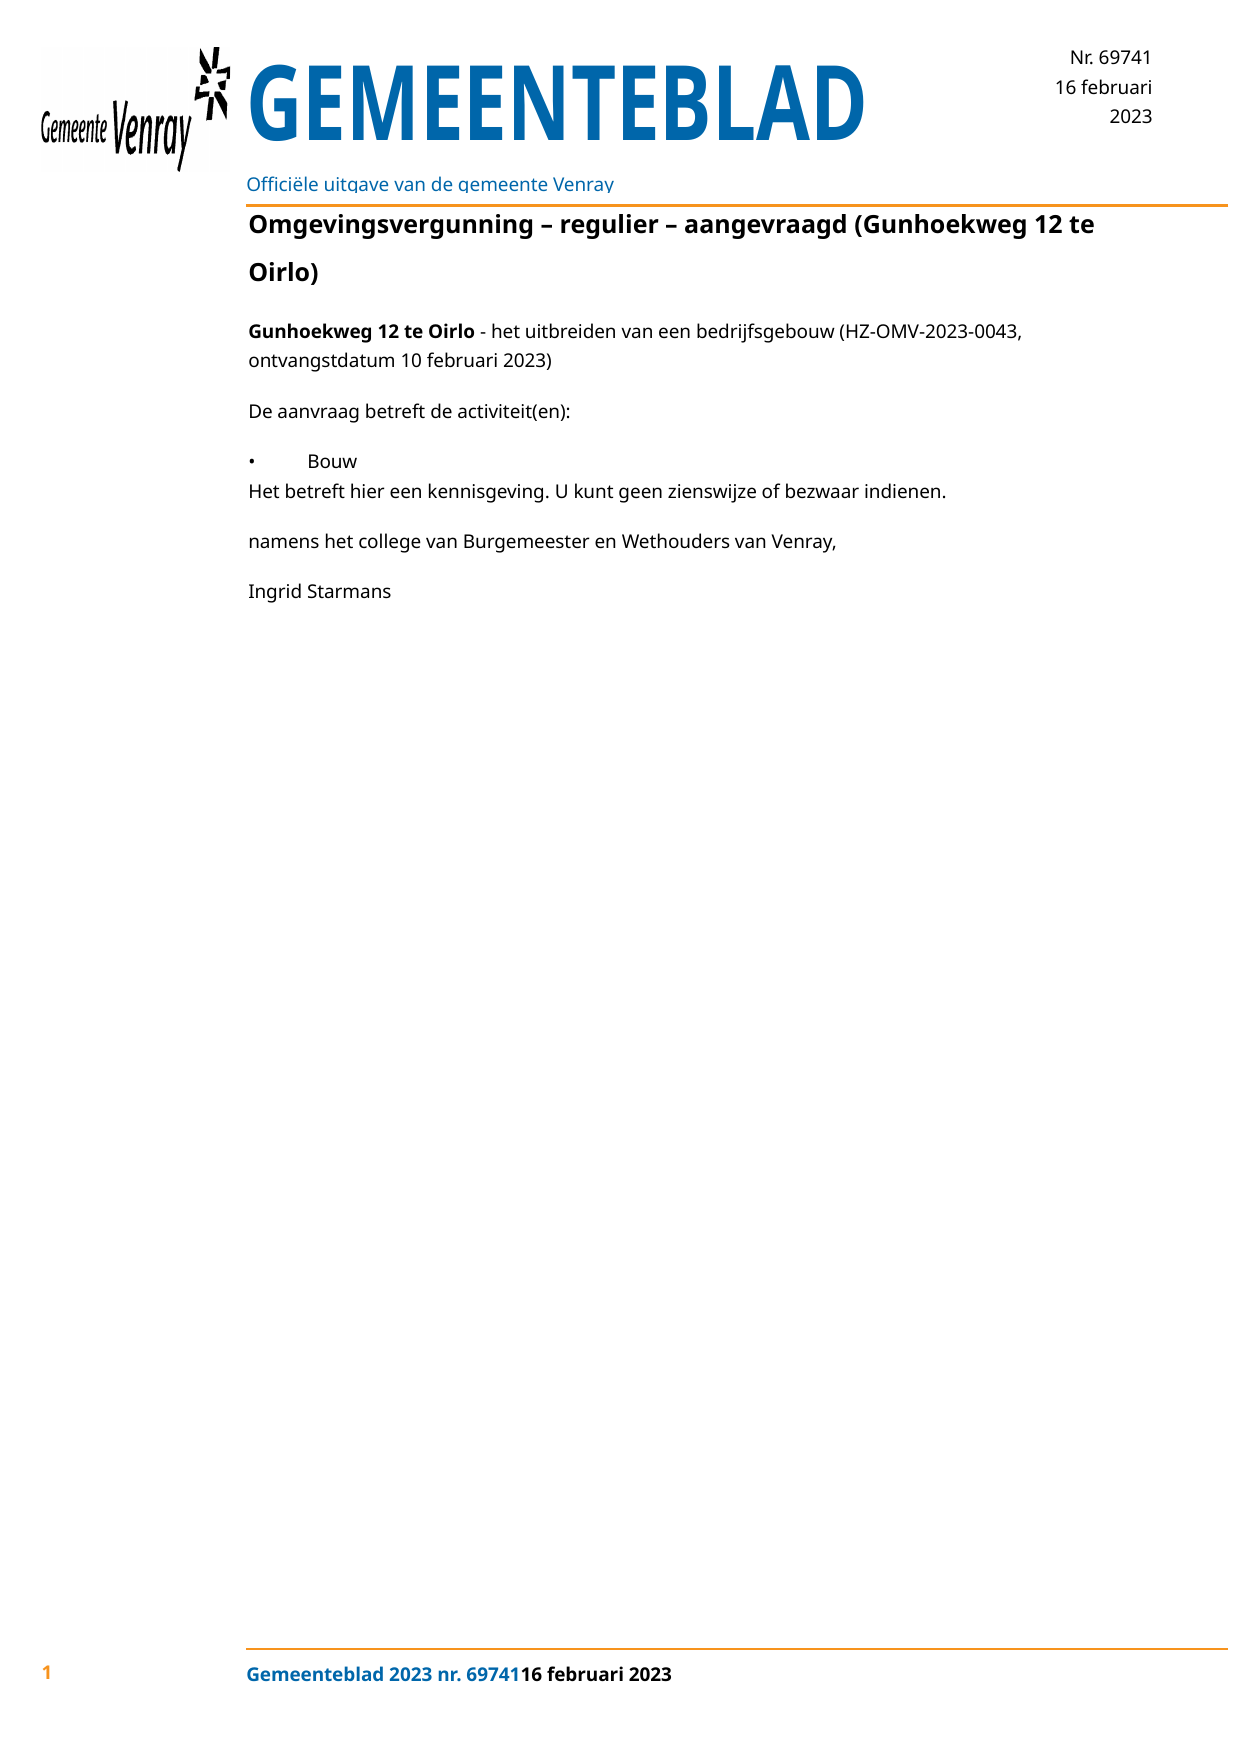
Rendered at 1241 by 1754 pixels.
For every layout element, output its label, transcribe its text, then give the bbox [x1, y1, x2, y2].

picture [41, 47, 231, 172]
text Het betreft hier een kennisgeving. U kunt geen zienswijze of bezwaar indienen. [248, 478, 1152, 504]
text De aanvraag betreft de activiteit(en): [248, 398, 1152, 424]
text namens het college van Burgemeester en Wethouders van Venray, [248, 528, 1152, 554]
text Gunhoekweg 12 te Oirlo - het uitbreiden van een bedrijfsgebouw (HZ-OMV-2023-0043, ontvangstdatum 10 februari 2023) [248, 318, 1152, 373]
text Omgevingsvergunning – regulier – aangevraagd (Gunhoekweg 12 te Oirlo) [248, 207, 1152, 288]
list Bouw [248, 448, 1152, 474]
text Ingrid Starmans [248, 579, 1152, 604]
